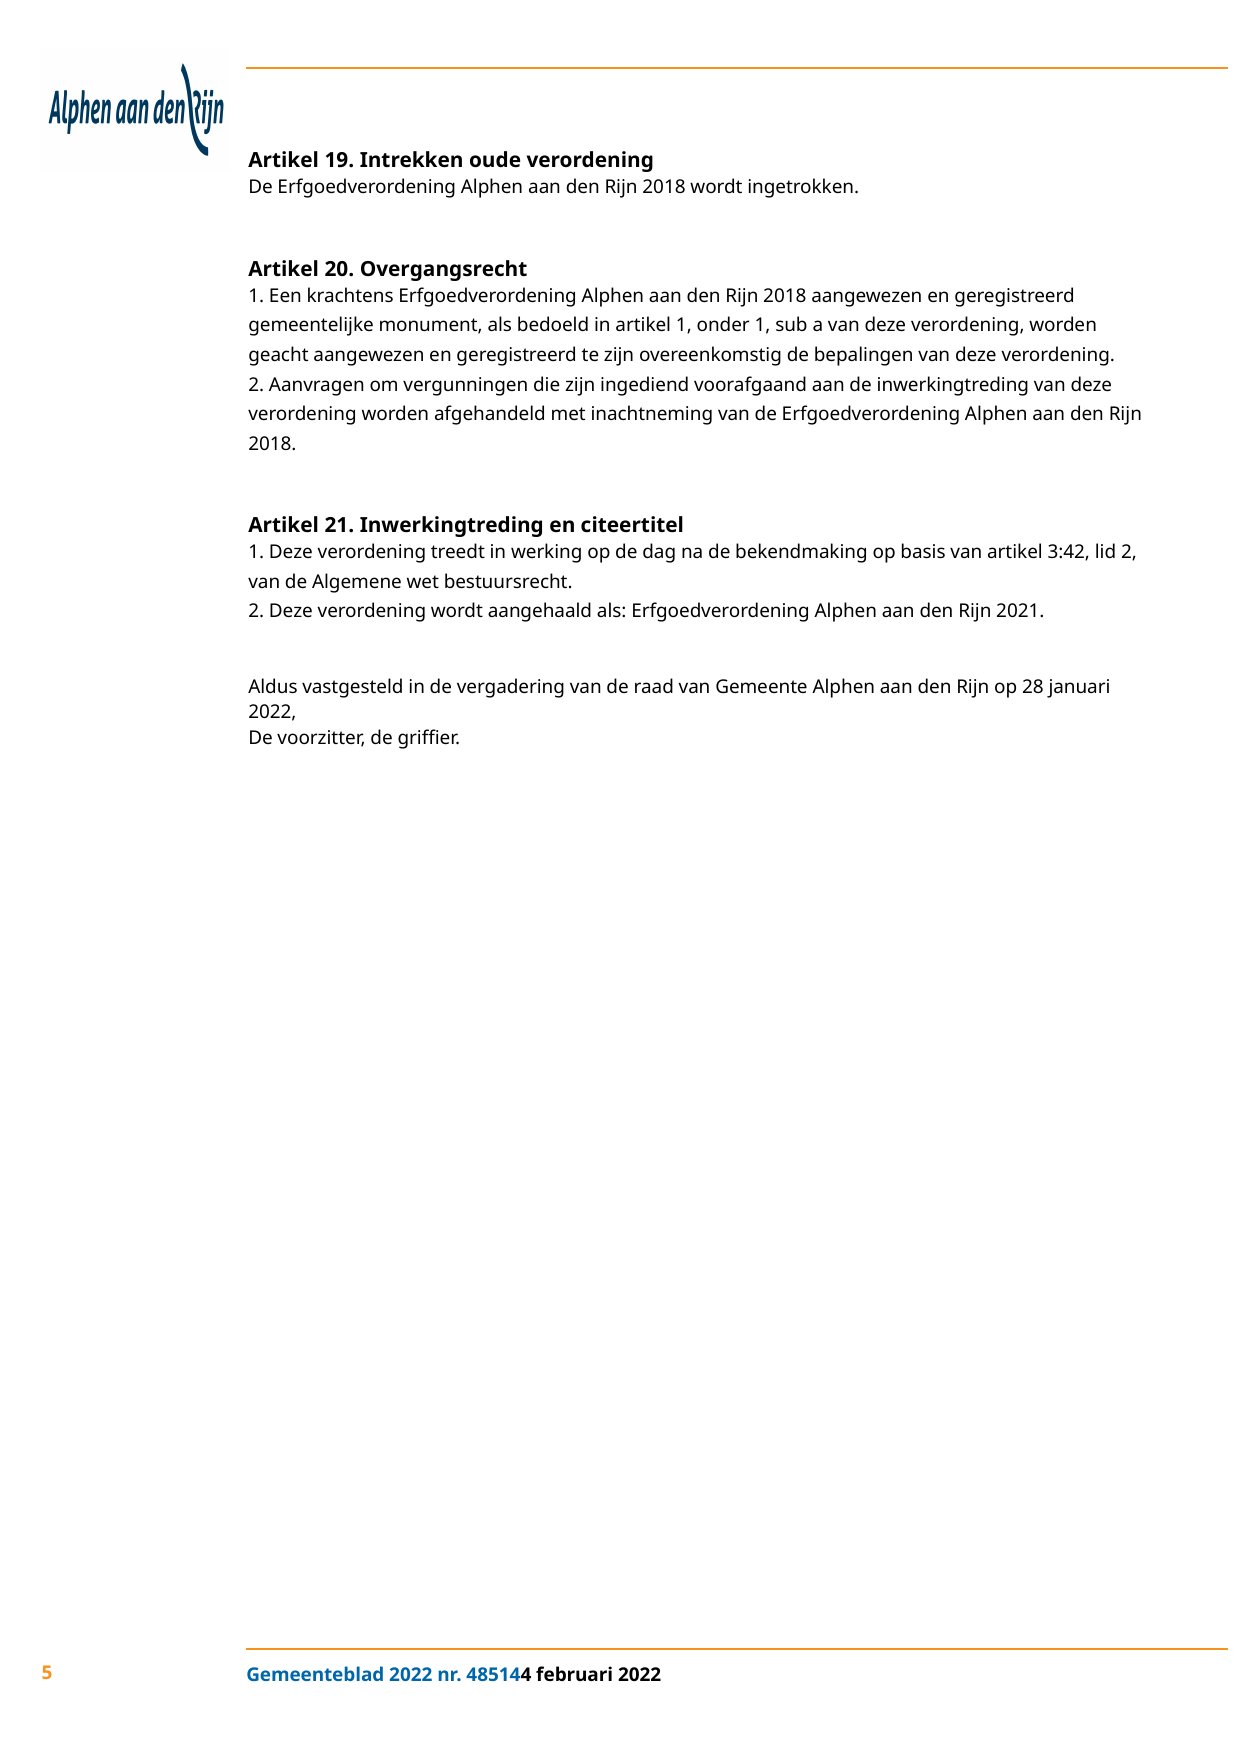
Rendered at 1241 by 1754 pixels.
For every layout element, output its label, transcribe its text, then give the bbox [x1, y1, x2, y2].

text 2. Aanvragen om vergunningen die zijn ingediend voorafgaand aan de inwerkingtreding van deze verordening worden afgehandeld met inachtneming van de Erfgoedverordening Alphen aan den Rijn 2018. [248, 371, 1152, 456]
text De voorzitter, de griffier. [248, 724, 1152, 750]
text De Erfgoedverordening Alphen aan den Rijn 2018 wordt ingetrokken. [248, 174, 1152, 199]
text 1. Deze verordening treedt in werking op de dag na de bekendmaking op basis van artikel 3:42, lid 2, van de Algemene wet bestuursrecht. [248, 538, 1152, 594]
text 2. Deze verordening wordt aangehaald als: Erfgoedverordening Alphen aan den Rijn 2021. [248, 598, 1152, 623]
text Aldus vastgesteld in de vergadering van de raad van Gemeente Alphen aan den Rijn op 28 januari 2022, [248, 673, 1152, 724]
text 1. Een krachtens Erfgoedverordening Alphen aan den Rijn 2018 aangewezen en geregistreerd gemeentelijke monument, als bedoeld in artikel 1, onder 1, sub a van deze verordening, worden geacht aangewezen en geregistreerd te zijn overeenkomstig de bepalingen van deze verordening. [248, 282, 1152, 367]
text Artikel 20. Overgangsrecht [248, 254, 1152, 282]
text Artikel 21. Inwerkingtreding en citeertitel [248, 510, 1152, 538]
picture [41, 47, 231, 172]
text Artikel 19. Intrekken oude verordening [248, 145, 1152, 174]
